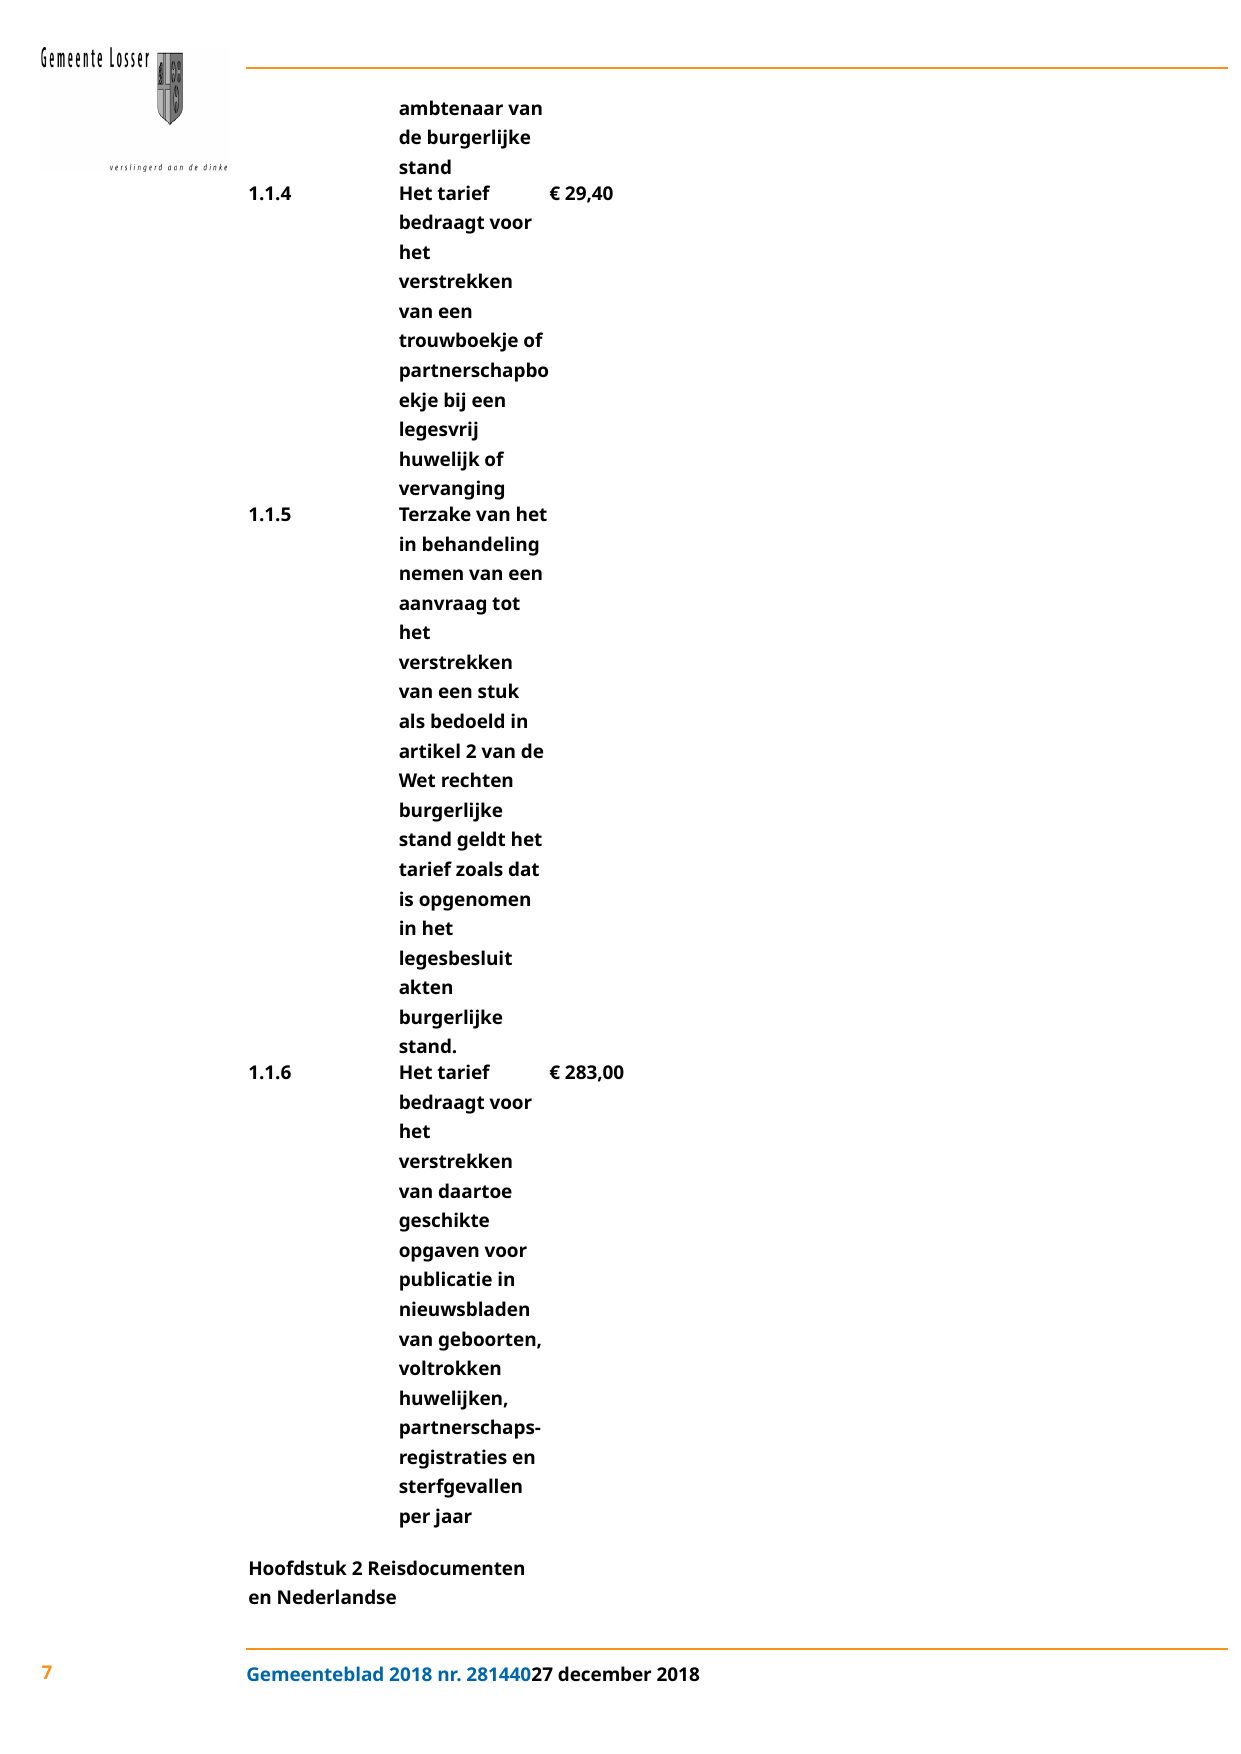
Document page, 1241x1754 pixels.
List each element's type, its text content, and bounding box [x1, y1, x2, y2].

table_cell ambtenaar van de burgerlijke stand [399, 95, 549, 180]
table_cell [549, 95, 700, 180]
table_cell 1.1.6 [248, 1060, 398, 1529]
table_cell [549, 501, 700, 1059]
table_cell [248, 1529, 398, 1555]
table_cell Hoofdstuk 2 Reisdocumenten en Nederlandse [248, 1555, 549, 1610]
picture [41, 47, 231, 172]
table_cell 1.1.5 [248, 501, 398, 1059]
table_cell 1.1.4 [248, 180, 398, 501]
table_cell Terzake van het in behandeling nemen van een aanvraag tot het verstrekken van een stuk als bedoeld in artikel 2 van de Wet rechten burgerlijke stand geldt het tarief zoals dat is opgenomen in het legesbesluit akten burgerlijke stand. [399, 501, 549, 1059]
table_cell Het tarief bedraagt voor het verstrekken van een trouwboekje of partnerschapboekje bij een legesvrij huwelijk of vervanging [399, 180, 549, 501]
table_cell [399, 1529, 549, 1555]
table_cell Het tarief bedraagt voor het verstrekken van daartoe geschikte opgaven voor publicatie in nieuwsbladen van geboorten, voltrokken huwelijken, partnerschaps-registraties en sterfgevallen per jaar [399, 1060, 549, 1529]
table_cell € 283,00 [549, 1060, 700, 1529]
table_cell [549, 1529, 700, 1555]
table_cell € 29,40 [549, 180, 700, 501]
table_cell [248, 95, 398, 180]
